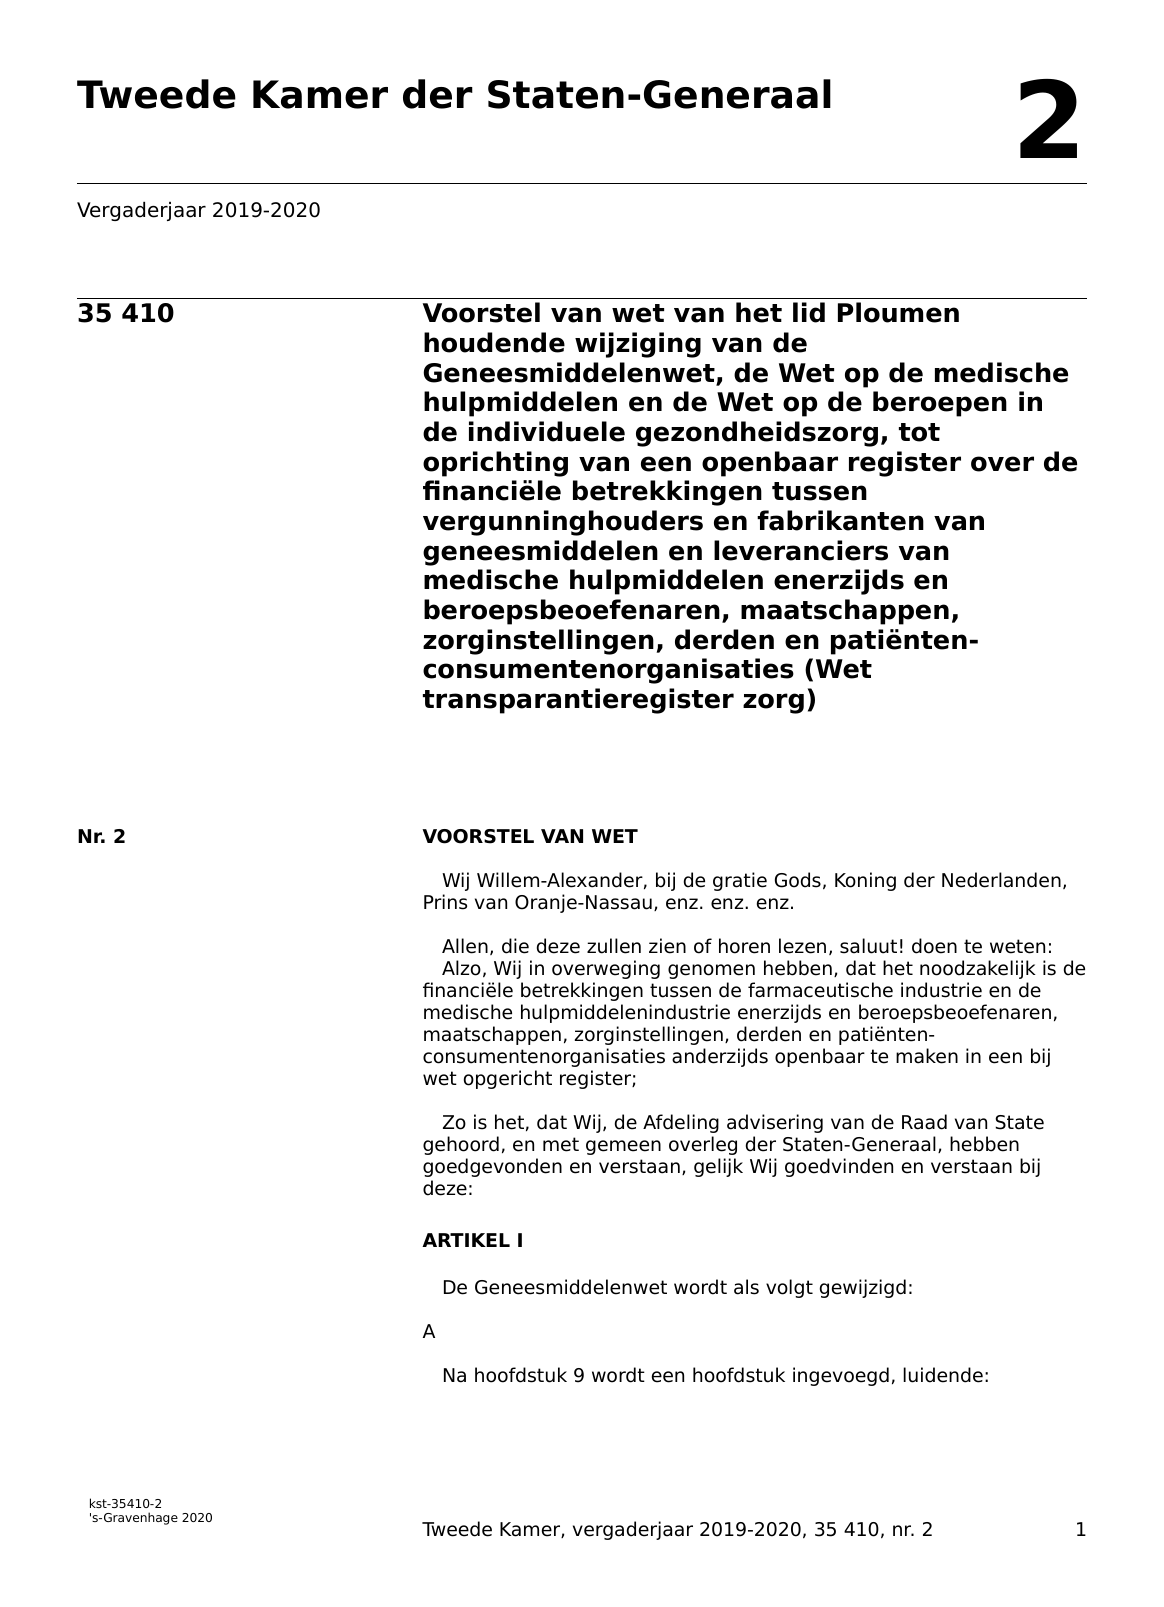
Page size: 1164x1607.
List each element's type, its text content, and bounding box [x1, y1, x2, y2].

text 's-Gravenhage 2020 [88, 1511, 323, 1525]
text Allen, die deze zullen zien of horen lezen, saluut! doen te weten: [422, 936, 1087, 958]
table_header 2 [886, 59, 1087, 183]
text A [422, 1321, 1087, 1343]
text Na hoofdstuk 9 wordt een hoofdstuk ingevoegd, luidende: [422, 1365, 1087, 1387]
subtitle Nr. 2 VOORSTEL VAN WET [77, 826, 1087, 848]
table_cell Vergaderjaar 2019-2020 [77, 184, 1087, 298]
subtitle 35 410 Voorstel van wet van het lid Ploumen houdende wijziging van de Geneesmiddelenwet, de Wet op de medische hulpmiddelen en de Wet op de beroepen in de individuele gezondheidszorg, tot oprichting van een openbaar register over de financiële betrekkingen tussen vergunninghouders en fabrikanten van geneesmiddelen en leveranciers van medische hulpmiddelen enerzijds en beroepsbeoefenaren, maatschappen, zorginstellingen, derden en patiënten-consumentenorganisaties (Wet transparantieregister zorg) [77, 299, 1087, 714]
text Zo is het, dat Wij, de Afdeling advisering van de Raad van State gehoord, en met gemeen overleg der Staten-Generaal, hebben goedgevonden en verstaan, gelijk Wij goedvinden en verstaan bij deze: [422, 1112, 1087, 1200]
text kst-35410-2 [88, 1497, 323, 1511]
text Alzo, Wij in overweging genomen hebben, dat het noodzakelijk is de financiële betrekkingen tussen de farmaceutische industrie en de medische hulpmiddelenindustrie enerzijds en beroepsbeoefenaren, maatschappen, zorginstellingen, derden en patiënten-consumentenorganisaties anderzijds openbaar te maken in een bij wet opgericht register; [422, 958, 1087, 1090]
table_header Tweede Kamer der Staten-Generaal [77, 59, 886, 183]
subtitle ARTIKEL I [422, 1230, 1087, 1252]
text Wij Willem-Alexander, bij de gratie Gods, Koning der Nederlanden, Prins van Oranje-Nassau, enz. enz. enz. [422, 870, 1087, 914]
text De Geneesmiddelenwet wordt als volgt gewijzigd: [422, 1277, 1087, 1299]
